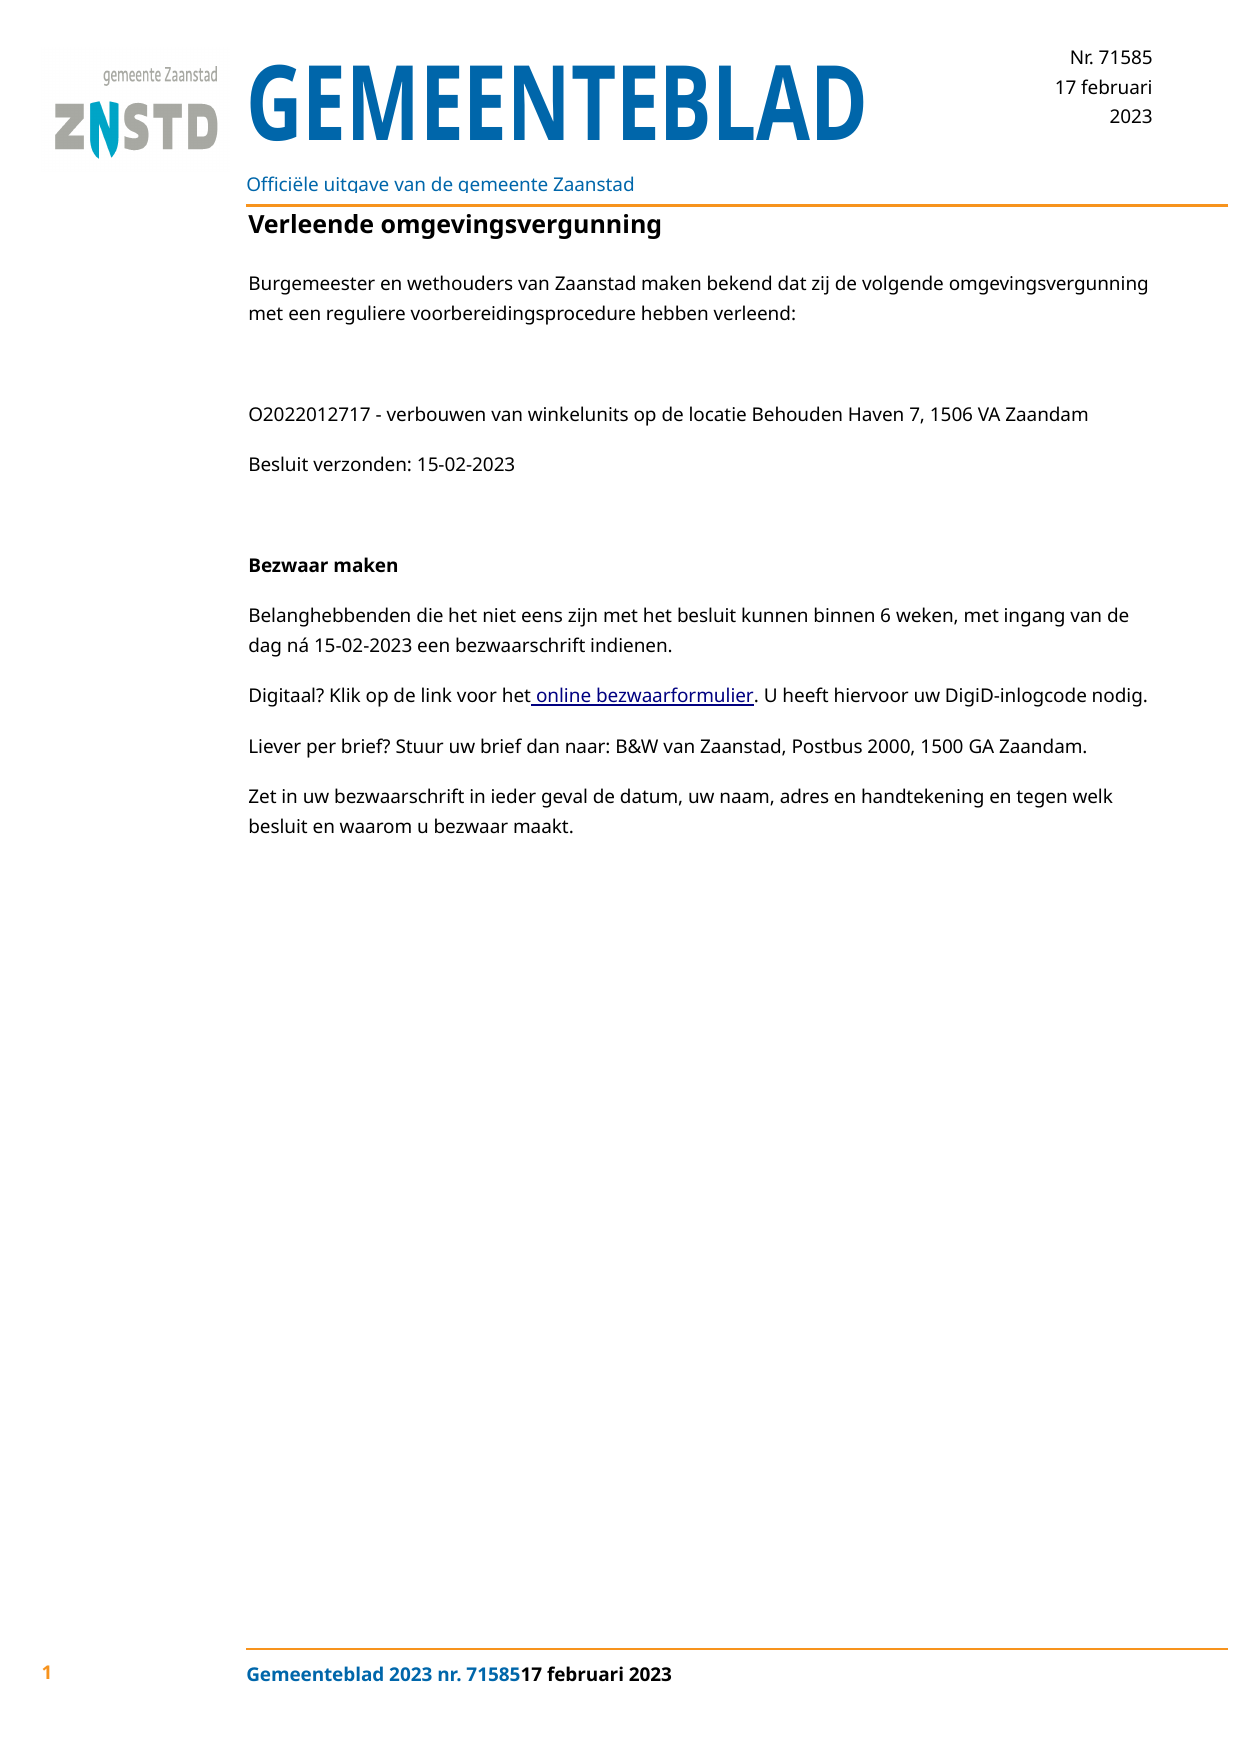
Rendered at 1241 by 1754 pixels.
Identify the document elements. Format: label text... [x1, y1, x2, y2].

text Belanghebbenden die het niet eens zijn met het besluit kunnen binnen 6 weken, met ingang van de dag ná 15-02-2023 een bezwaarschrift indienen. [248, 602, 1152, 658]
text Liever per brief? Stuur uw brief dan naar: B&W van Zaanstad, Postbus 2000, 1500 GA Zaandam. [248, 733, 1152, 758]
picture [41, 47, 231, 172]
text Besluit verzonden: 15-02-2023 [248, 451, 1152, 477]
text Digitaal? Klik op de link voor het online bezwaarformulier. U heeft hiervoor uw DigiD-inlogcode nodig. [248, 682, 1152, 708]
text Verleende omgevingsvergunning [248, 207, 1152, 241]
text Burgemeester en wethouders van Zaanstad maken bekend dat zij de volgende omgevingsvergunning met een reguliere voorbereidingsprocedure hebben verleend: [248, 270, 1152, 326]
text Zet in uw bezwaarschrift in ieder geval de datum, uw naam, adres en handtekening en tegen welk besluit en waarom u bezwaar maakt. [248, 783, 1152, 838]
text O2022012717 - verbouwen van winkelunits op de locatie Behouden Haven 7, 1506 VA Zaandam [248, 401, 1152, 426]
text Bezwaar maken [248, 552, 1152, 578]
